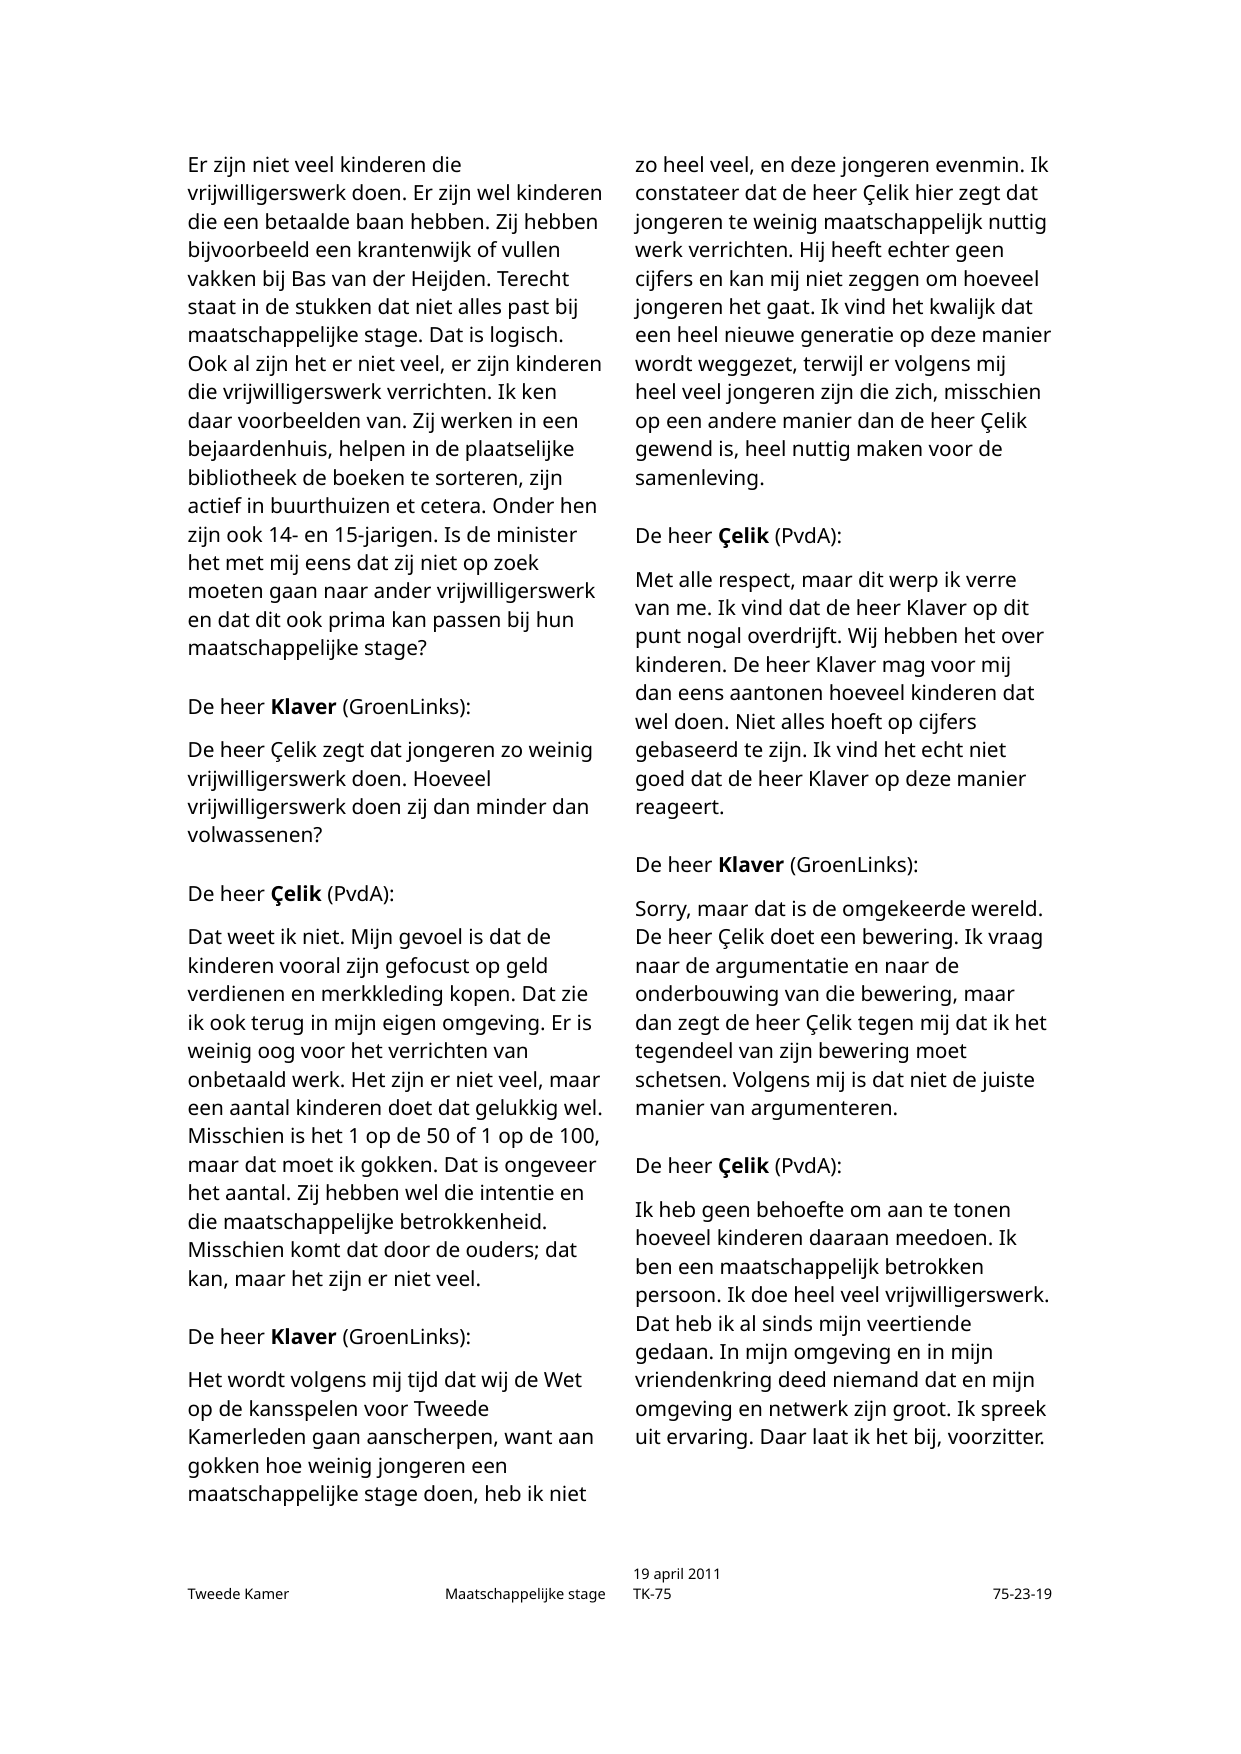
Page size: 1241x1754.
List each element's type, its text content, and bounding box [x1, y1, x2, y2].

text zo heel veel, en deze jongeren evenmin. Ik constateer dat de heer Çelik hier zegt dat jongeren te weinig maatschappelijk nuttig werk verrichten. Hij heeft echter geen cijfers en kan mij niet zeggen om hoeveel jongeren het gaat. Ik vind het kwalijk dat een heel nieuwe generatie op deze manier wordt weggezet, terwijl er volgens mij heel veel jongeren zijn die zich, misschien op een andere manier dan de heer Çelik gewend is, heel nuttig maken voor de samenleving. [635, 150, 1053, 491]
text De heer Klaver (GroenLinks): [187, 692, 605, 720]
text De heer Çelik zegt dat jongeren zo weinig vrijwilligerswerk doen. Hoeveel vrijwilligerswerk doen zij dan minder dan volwassenen? [187, 735, 605, 849]
text De heer Klaver (GroenLinks): [635, 851, 1053, 879]
text Sorry, maar dat is de omgekeerde wereld. De heer Çelik doet een bewering. Ik vraag naar de argumentatie en naar de onderbouwing van die bewering, maar dan zegt de heer Çelik tegen mij dat ik het tegendeel van zijn bewering moet schetsen. Volgens mij is dat niet de juiste manier van argumenteren. [635, 894, 1053, 1122]
text Het wordt volgens mij tijd dat wij de Wet op de kansspelen voor Tweede Kamerleden gaan aanscherpen, want aan gokken hoe weinig jongeren een maatschappelijke stage doen, heb ik niet [187, 1366, 605, 1508]
text De heer Çelik (PvdA): [635, 1152, 1053, 1180]
text De heer Çelik (PvdA): [187, 879, 605, 907]
text  [635, 1481, 1053, 1509]
text Dat weet ik niet. Mijn gevoel is dat de kinderen vooral zijn gefocust op geld verdienen en merkkleding kopen. Dat zie ik ook terug in mijn eigen omgeving. Er is weinig oog voor het verrichten van onbetaald werk. Het zijn er niet veel, maar een aantal kinderen doet dat gelukkig wel. Misschien is het 1 op de 50 of 1 op de 100, maar dat moet ik gokken. Dat is ongeveer het aantal. Zij hebben wel die intentie en die maatschappelijke betrokkenheid. Misschien komt dat door de ouders; dat kan, maar het zijn er niet veel. [187, 922, 605, 1292]
text Ik heb geen behoefte om aan te tonen hoeveel kinderen daaraan meedoen. Ik ben een maatschappelijk betrokken persoon. Ik doe heel veel vrijwilligerswerk. Dat heb ik al sinds mijn veertiende gedaan. In mijn omgeving en in mijn vriendenkring deed niemand dat en mijn omgeving en netwerk zijn groot. Ik spreek uit ervaring. Daar laat ik het bij, voorzitter. [635, 1195, 1053, 1451]
text Er zijn niet veel kinderen die vrijwilligerswerk doen. Er zijn wel kinderen die een betaalde baan hebben. Zij hebben bijvoorbeeld een krantenwijk of vullen vakken bij Bas van der Heijden. Terecht staat in de stukken dat niet alles past bij maatschappelijke stage. Dat is logisch. Ook al zijn het er niet veel, er zijn kinderen die vrijwilligerswerk verrichten. Ik ken daar voorbeelden van. Zij werken in een bejaardenhuis, helpen in de plaatselijke bibliotheek de boeken te sorteren, zijn actief in buurthuizen et cetera. Onder hen zijn ook 14- en 15-jarigen. Is de minister het met mij eens dat zij niet op zoek moeten gaan naar ander vrijwilligerswerk en dat dit ook prima kan passen bij hun maatschappelijke stage? [187, 150, 605, 662]
text Met alle respect, maar dit werp ik verre van me. Ik vind dat de heer Klaver op dit punt nogal overdrijft. Wij hebben het over kinderen. De heer Klaver mag voor mij dan eens aantonen hoeveel kinderen dat wel doen. Niet alles hoeft op cijfers gebaseerd te zijn. Ik vind het echt niet goed dat de heer Klaver op deze manier reageert. [635, 565, 1053, 821]
text De heer Klaver (GroenLinks): [187, 1322, 605, 1351]
text De heer Çelik (PvdA): [635, 521, 1053, 550]
